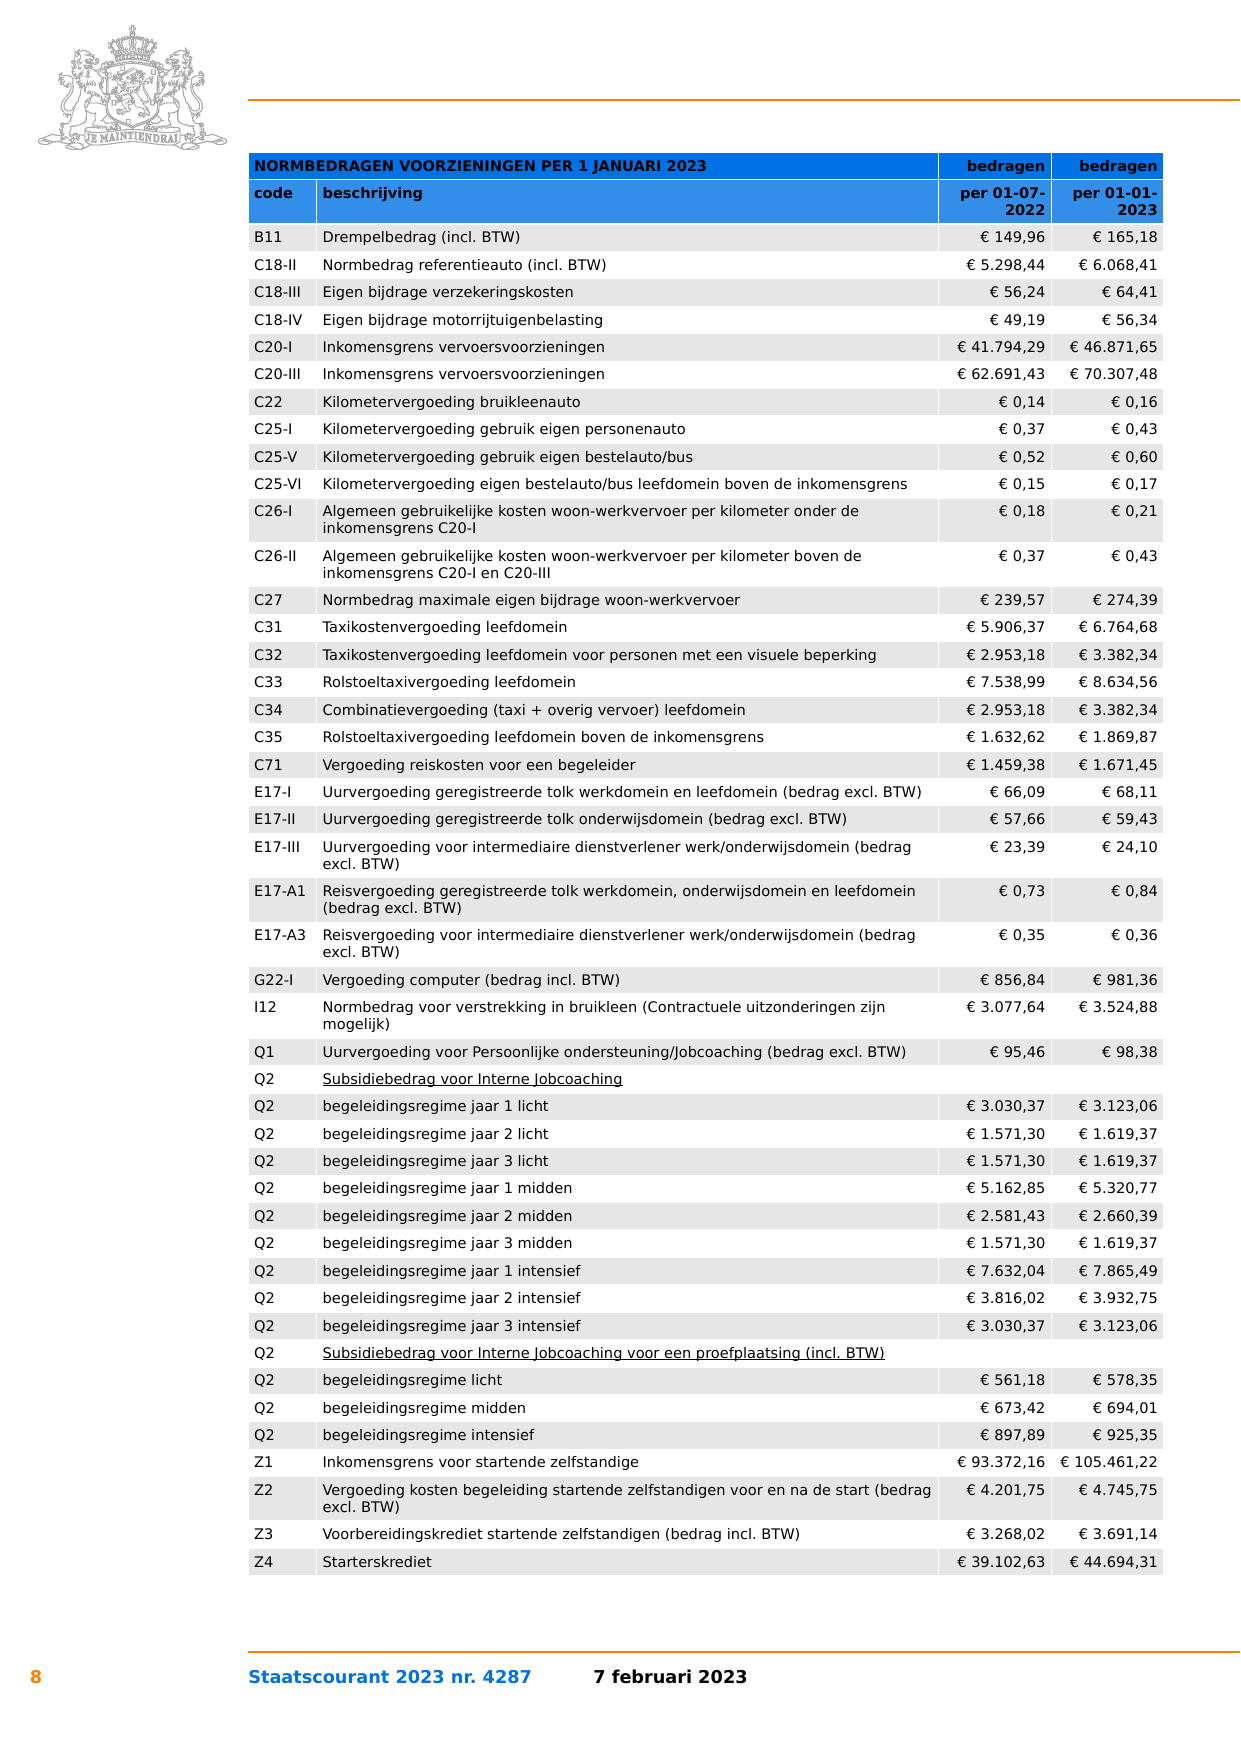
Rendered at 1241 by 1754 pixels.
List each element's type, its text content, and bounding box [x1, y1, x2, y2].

table_cell € 5.298,44 [939, 252, 1051, 278]
table_cell C26-II [249, 543, 316, 586]
table_cell € 3.030,37 [939, 1094, 1051, 1120]
table_header bedragen [1052, 153, 1163, 179]
table_cell per 01-07-2022 [939, 180, 1051, 223]
table_cell Voorbereidingskrediet startende zelfstandigen (bedrag incl. BTW) [317, 1521, 938, 1548]
table_cell € 1.571,30 [939, 1231, 1051, 1257]
table_cell € 5.162,85 [939, 1176, 1051, 1202]
table_cell € 0,18 [939, 499, 1051, 542]
table_cell € 2.660,39 [1052, 1203, 1163, 1229]
table_cell E17-III [249, 834, 316, 877]
table_cell € 23,39 [939, 834, 1051, 877]
table_cell C20-III [249, 362, 316, 388]
table_cell € 41.794,29 [939, 334, 1051, 361]
table_cell Uurvergoeding voor Persoonlijke ondersteuning/Jobcoaching (bedrag excl. BTW) [317, 1039, 938, 1065]
table_cell € 66,09 [939, 779, 1051, 805]
table_cell € 1.571,30 [939, 1121, 1051, 1147]
table_cell Uurvergoeding voor intermediaire dienstverlener werk/onderwijsdomein (bedrag excl. BTW) [317, 834, 938, 877]
table_cell Q2 [249, 1340, 316, 1366]
table_cell € 0,21 [1052, 499, 1163, 542]
table_cell Uurvergoeding geregistreerde tolk onderwijsdomein (bedrag excl. BTW) [317, 806, 938, 833]
table_cell Subsidiebedrag voor Interne Jobcoaching [317, 1066, 938, 1092]
table_header NORMBEDRAGEN VOORZIENINGEN PER 1 JANUARI 2023 [249, 153, 938, 179]
table_cell Algemeen gebruikelijke kosten woon-werkvervoer per kilometer boven de inkomensgrens C20-I en C20-III [317, 543, 938, 586]
table_header bedragen [939, 153, 1051, 179]
table_cell Algemeen gebruikelijke kosten woon-werkvervoer per kilometer onder de inkomensgrens C20-I [317, 499, 938, 542]
table_cell € 897,89 [939, 1422, 1051, 1449]
table_cell begeleidingsregime licht [317, 1368, 938, 1394]
table_cell Q2 [249, 1066, 316, 1092]
table_cell € 3.932,75 [1052, 1285, 1163, 1312]
table_cell € 24,10 [1052, 834, 1163, 877]
table_cell Combinatievergoeding (taxi + overig vervoer) leefdomein [317, 697, 938, 723]
table_cell Normbedrag voor verstrekking in bruikleen (Contractuele uitzonderingen zijn mogelijk) [317, 994, 938, 1038]
table_cell € 93.372,16 [939, 1450, 1051, 1476]
table_cell € 7.632,04 [939, 1258, 1051, 1284]
table_cell € 0,52 [939, 444, 1051, 470]
table_cell Q2 [249, 1176, 316, 1202]
table_cell € 68,11 [1052, 779, 1163, 805]
table_cell Q2 [249, 1395, 316, 1421]
table_cell € 0,15 [939, 471, 1051, 497]
table_cell € 578,35 [1052, 1368, 1163, 1394]
table_cell € 239,57 [939, 587, 1051, 614]
table_cell Rolstoeltaxivergoeding leefdomein boven de inkomensgrens [317, 724, 938, 751]
table_cell € 56,24 [939, 279, 1051, 306]
table_cell € 3.123,06 [1052, 1094, 1163, 1120]
table_cell Inkomensgrens vervoersvoorzieningen [317, 362, 938, 388]
table_cell € 0,16 [1052, 389, 1163, 415]
table_cell C25-VI [249, 471, 316, 497]
table_cell B11 [249, 225, 316, 251]
table_cell E17-A1 [249, 878, 316, 922]
table_cell C22 [249, 389, 316, 415]
table_cell € 3.123,06 [1052, 1313, 1163, 1339]
table_cell C18-IV [249, 307, 316, 333]
table_cell begeleidingsregime jaar 2 intensief [317, 1285, 938, 1312]
table_cell Q2 [249, 1258, 316, 1284]
table_cell Q2 [249, 1148, 316, 1175]
table_cell C25-V [249, 444, 316, 470]
table_cell € 0,36 [1052, 923, 1163, 966]
table_cell [939, 1066, 1051, 1092]
table_cell Rolstoeltaxivergoeding leefdomein [317, 670, 938, 696]
table_cell begeleidingsregime jaar 3 midden [317, 1231, 938, 1257]
table_cell € 981,36 [1052, 967, 1163, 993]
table_cell € 673,42 [939, 1395, 1051, 1421]
table_cell € 1.671,45 [1052, 752, 1163, 778]
table_cell Z1 [249, 1450, 316, 1476]
table_cell Q2 [249, 1422, 316, 1449]
table_cell E17-A3 [249, 923, 316, 966]
table_cell € 0,37 [939, 416, 1051, 443]
table_cell G22-I [249, 967, 316, 993]
table_cell Starterskrediet [317, 1549, 938, 1575]
table_cell Q1 [249, 1039, 316, 1065]
table_cell E17-I [249, 779, 316, 805]
table_cell begeleidingsregime midden [317, 1395, 938, 1421]
table_cell € 49,19 [939, 307, 1051, 333]
table_cell Reisvergoeding geregistreerde tolk werkdomein, onderwijsdomein en leefdomein (bedrag excl. BTW) [317, 878, 938, 922]
table_cell € 62.691,43 [939, 362, 1051, 388]
table_cell begeleidingsregime jaar 2 midden [317, 1203, 938, 1229]
table_cell C26-I [249, 499, 316, 542]
table_cell Vergoeding kosten begeleiding startende zelfstandigen voor en na de start (bedrag excl. BTW) [317, 1477, 938, 1520]
table_cell Q2 [249, 1203, 316, 1229]
table_cell € 0,73 [939, 878, 1051, 922]
table_cell C32 [249, 642, 316, 668]
table_cell € 5.906,37 [939, 615, 1051, 641]
table_cell Q2 [249, 1368, 316, 1394]
table_cell € 3.524,88 [1052, 994, 1163, 1038]
table_cell Z4 [249, 1549, 316, 1575]
table_cell C34 [249, 697, 316, 723]
table_cell Q2 [249, 1121, 316, 1147]
table_cell C18-III [249, 279, 316, 306]
picture [38, 25, 227, 150]
table_cell Taxikostenvergoeding leefdomein voor personen met een visuele beperking [317, 642, 938, 668]
table_cell beschrijving [317, 180, 938, 223]
table_cell € 44.694,31 [1052, 1549, 1163, 1575]
table_cell € 274,39 [1052, 587, 1163, 614]
table_cell € 149,96 [939, 225, 1051, 251]
table_cell € 1.869,87 [1052, 724, 1163, 751]
table_cell [939, 1340, 1051, 1366]
table_cell € 56,34 [1052, 307, 1163, 333]
table_cell Q2 [249, 1094, 316, 1120]
table_cell Inkomensgrens vervoersvoorzieningen [317, 334, 938, 361]
table_cell Kilometervergoeding gebruik eigen personenauto [317, 416, 938, 443]
table_cell € 59,43 [1052, 806, 1163, 833]
table_cell € 561,18 [939, 1368, 1051, 1394]
table_cell € 0,35 [939, 923, 1051, 966]
table_cell Uurvergoeding geregistreerde tolk werkdomein en leefdomein (bedrag excl. BTW) [317, 779, 938, 805]
table_cell € 57,66 [939, 806, 1051, 833]
table_cell [1052, 1066, 1163, 1092]
table_cell € 98,38 [1052, 1039, 1163, 1065]
table_cell Vergoeding reiskosten voor een begeleider [317, 752, 938, 778]
table_cell € 105.461,22 [1052, 1450, 1163, 1476]
table_cell Kilometervergoeding bruikleenauto [317, 389, 938, 415]
table_cell € 1.619,37 [1052, 1121, 1163, 1147]
table_cell C33 [249, 670, 316, 696]
table_cell Vergoeding computer (bedrag incl. BTW) [317, 967, 938, 993]
table_cell € 0,84 [1052, 878, 1163, 922]
table_cell C71 [249, 752, 316, 778]
table_cell € 7.538,99 [939, 670, 1051, 696]
table_cell Subsidiebedrag voor Interne Jobcoaching voor een proefplaatsing (incl. BTW) [317, 1340, 938, 1366]
table_cell € 0,14 [939, 389, 1051, 415]
table_cell begeleidingsregime jaar 3 licht [317, 1148, 938, 1175]
table_cell C25-I [249, 416, 316, 443]
table_cell begeleidingsregime jaar 2 licht [317, 1121, 938, 1147]
table_cell € 46.871,65 [1052, 334, 1163, 361]
table_cell begeleidingsregime jaar 1 intensief [317, 1258, 938, 1284]
table_cell Z3 [249, 1521, 316, 1548]
table_cell begeleidingsregime intensief [317, 1422, 938, 1449]
table_cell Kilometervergoeding gebruik eigen bestelauto/bus [317, 444, 938, 470]
table_cell € 6.068,41 [1052, 252, 1163, 278]
table_cell € 3.030,37 [939, 1313, 1051, 1339]
table_cell € 856,84 [939, 967, 1051, 993]
table_cell € 3.268,02 [939, 1521, 1051, 1548]
table_cell € 39.102,63 [939, 1549, 1051, 1575]
table_cell € 3.077,64 [939, 994, 1051, 1038]
table_cell € 165,18 [1052, 225, 1163, 251]
table_cell C20-I [249, 334, 316, 361]
table_cell Drempelbedrag (incl. BTW) [317, 225, 938, 251]
table_cell € 1.619,37 [1052, 1148, 1163, 1175]
table_cell € 3.382,34 [1052, 642, 1163, 668]
table_cell Reisvergoeding voor intermediaire dienstverlener werk/onderwijsdomein (bedrag excl. BTW) [317, 923, 938, 966]
table_cell Eigen bijdrage motorrijtuigenbelasting [317, 307, 938, 333]
table_cell begeleidingsregime jaar 3 intensief [317, 1313, 938, 1339]
table_cell code [249, 180, 316, 223]
table_cell C35 [249, 724, 316, 751]
table_cell Z2 [249, 1477, 316, 1520]
table_cell Taxikostenvergoeding leefdomein [317, 615, 938, 641]
table_cell € 694,01 [1052, 1395, 1163, 1421]
table_cell Kilometervergoeding eigen bestelauto/bus leefdomein boven de inkomensgrens [317, 471, 938, 497]
table_cell € 3.382,34 [1052, 697, 1163, 723]
table_cell € 3.816,02 [939, 1285, 1051, 1312]
table_cell begeleidingsregime jaar 1 licht [317, 1094, 938, 1120]
table_cell € 0,43 [1052, 416, 1163, 443]
table_cell Q2 [249, 1231, 316, 1257]
table_cell € 64,41 [1052, 279, 1163, 306]
table_cell C27 [249, 587, 316, 614]
table_cell € 4.201,75 [939, 1477, 1051, 1520]
table_cell € 4.745,75 [1052, 1477, 1163, 1520]
table_cell I12 [249, 994, 316, 1038]
table_cell € 1.619,37 [1052, 1231, 1163, 1257]
table_cell € 2.953,18 [939, 697, 1051, 723]
table_cell Eigen bijdrage verzekeringskosten [317, 279, 938, 306]
table_cell € 1.459,38 [939, 752, 1051, 778]
table_cell € 0,37 [939, 543, 1051, 586]
table_cell begeleidingsregime jaar 1 midden [317, 1176, 938, 1202]
table_cell € 2.581,43 [939, 1203, 1051, 1229]
table_cell C18-II [249, 252, 316, 278]
table_cell € 8.634,56 [1052, 670, 1163, 696]
table_cell € 1.571,30 [939, 1148, 1051, 1175]
table_cell € 3.691,14 [1052, 1521, 1163, 1548]
table_cell C31 [249, 615, 316, 641]
table_cell € 95,46 [939, 1039, 1051, 1065]
table_cell Inkomensgrens voor startende zelfstandige [317, 1450, 938, 1476]
table_cell € 2.953,18 [939, 642, 1051, 668]
table_cell € 0,43 [1052, 543, 1163, 586]
table_cell Normbedrag maximale eigen bijdrage woon-werkvervoer [317, 587, 938, 614]
table_cell € 5.320,77 [1052, 1176, 1163, 1202]
table_cell Normbedrag referentieauto (incl. BTW) [317, 252, 938, 278]
table_cell € 70.307,48 [1052, 362, 1163, 388]
table_cell E17-II [249, 806, 316, 833]
table_cell [1052, 1340, 1163, 1366]
table_cell € 0,17 [1052, 471, 1163, 497]
table_cell € 0,60 [1052, 444, 1163, 470]
table_cell Q2 [249, 1285, 316, 1312]
table_cell € 6.764,68 [1052, 615, 1163, 641]
table_cell Q2 [249, 1313, 316, 1339]
table_cell per 01-01-2023 [1052, 180, 1163, 223]
table_cell € 7.865,49 [1052, 1258, 1163, 1284]
table_cell € 925,35 [1052, 1422, 1163, 1449]
table_cell € 1.632,62 [939, 724, 1051, 751]
